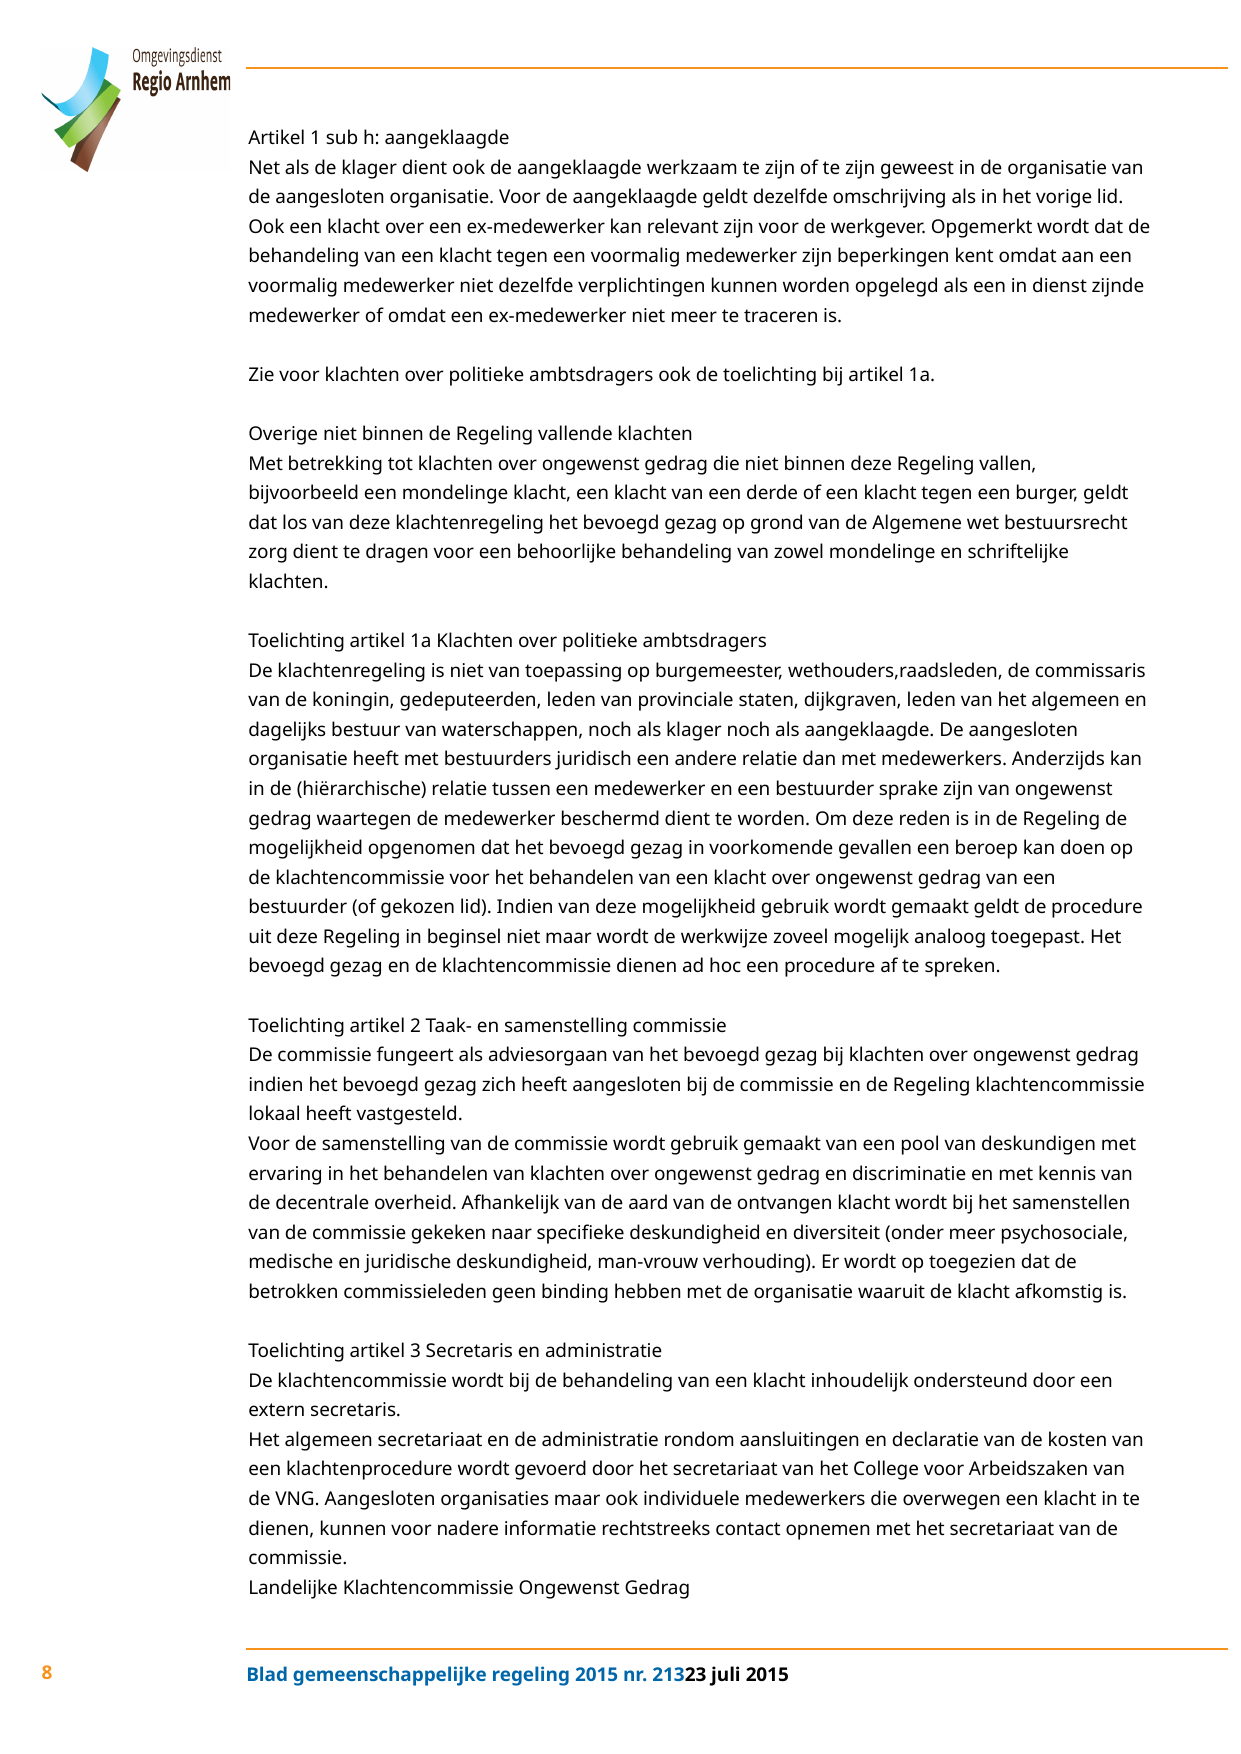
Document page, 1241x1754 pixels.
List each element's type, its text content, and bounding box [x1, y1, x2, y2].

text Zie voor klachten over politieke ambtsdragers ook de toelichting bij artikel 1a. [248, 361, 1152, 387]
text Toelichting artikel 3 Secretaris en administratie [248, 1337, 1152, 1363]
text Toelichting artikel 2 Taak- en samenstelling commissie [248, 1012, 1152, 1038]
text Artikel 1 sub h: aangeklaagde [248, 124, 1152, 150]
text Toelichting artikel 1a Klachten over politieke ambtsdragers [248, 627, 1152, 653]
text Voor de samenstelling van de commissie wordt gebruik gemaakt van een pool van deskundigen met ervaring in het behandelen van klachten over ongewenst gedrag en discriminatie en met kennis van de decentrale overheid. Afhankelijk van de aard van de ontvangen klacht wordt bij het samenstellen van de commissie gekeken naar specifieke deskundigheid en diversiteit (onder meer psychosociale, medische en juridische deskundigheid, man-vrouw verhouding). Er wordt op toegezien dat de betrokken commissieleden geen binding hebben met de organisatie waaruit de klacht afkomstig is. [248, 1130, 1152, 1304]
text De klachtencommissie wordt bij de behandeling van een klacht inhoudelijk ondersteund door een extern secretaris. [248, 1367, 1152, 1422]
text De commissie fungeert als adviesorgaan van het bevoegd gezag bij klachten over ongewenst gedrag indien het bevoegd gezag zich heeft aangesloten bij de commissie en de Regeling klachtencommissie lokaal heeft vastgesteld. [248, 1041, 1152, 1126]
text Het algemeen secretariaat en de administratie rondom aansluitingen en declaratie van de kosten van een klachtenprocedure wordt gevoerd door het secretariaat van het College voor Arbeidszaken van de VNG. Aangesloten organisaties maar ook individuele medewerkers die overwegen een klacht in te dienen, kunnen voor nadere informatie rechtstreeks contact opnemen met het secretariaat van de commissie. [248, 1426, 1152, 1570]
text De klachtenregeling is niet van toepassing op burgemeester, wethouders,raadsleden, de commissaris van de koningin, gedeputeerden, leden van provinciale staten, dijkgraven, leden van het algemeen en dagelijks bestuur van waterschappen, noch als klager noch als aangeklaagde. De aangesloten organisatie heeft met bestuurders juridisch een andere relatie dan met medewerkers. Anderzijds kan in de (hiërarchische) relatie tussen een medewerker en een bestuurder sprake zijn van ongewenst gedrag waartegen de medewerker beschermd dient te worden. Om deze reden is in de Regeling de mogelijkheid opgenomen dat het bevoegd gezag in voorkomende gevallen een beroep kan doen op de klachtencommissie voor het behandelen van een klacht over ongewenst gedrag van een bestuurder (of gekozen lid). Indien van deze mogelijkheid gebruik wordt gemaakt geldt de procedure uit deze Regeling in beginsel niet maar wordt de werkwijze zoveel mogelijk analoog toegepast. Het bevoegd gezag en de klachtencommissie dienen ad hoc een procedure af te spreken. [248, 657, 1152, 978]
text Met betrekking tot klachten over ongewenst gedrag die niet binnen deze Regeling vallen, bijvoorbeeld een mondelinge klacht, een klacht van een derde of een klacht tegen een burger, geldt dat los van deze klachtenregeling het bevoegd gezag op grond van de Algemene wet bestuursrecht zorg dient te dragen voor een behoorlijke behandeling van zowel mondelinge en schriftelijke klachten. [248, 450, 1152, 594]
text Net als de klager dient ook de aangeklaagde werkzaam te zijn of te zijn geweest in de organisatie van de aangesloten organisatie. Voor de aangeklaagde geldt dezelfde omschrijving als in het vorige lid. Ook een klacht over een ex-medewerker kan relevant zijn voor de werkgever. Opgemerkt wordt dat de behandeling van een klacht tegen een voormalig medewerker zijn beperkingen kent omdat aan een voormalig medewerker niet dezelfde verplichtingen kunnen worden opgelegd als een in dienst zijnde medewerker of omdat een ex-medewerker niet meer te traceren is. [248, 154, 1152, 328]
picture [41, 47, 231, 172]
text Overige niet binnen de Regeling vallende klachten [248, 420, 1152, 446]
text Landelijke Klachtencommissie Ongewenst Gedrag [248, 1574, 1152, 1600]
